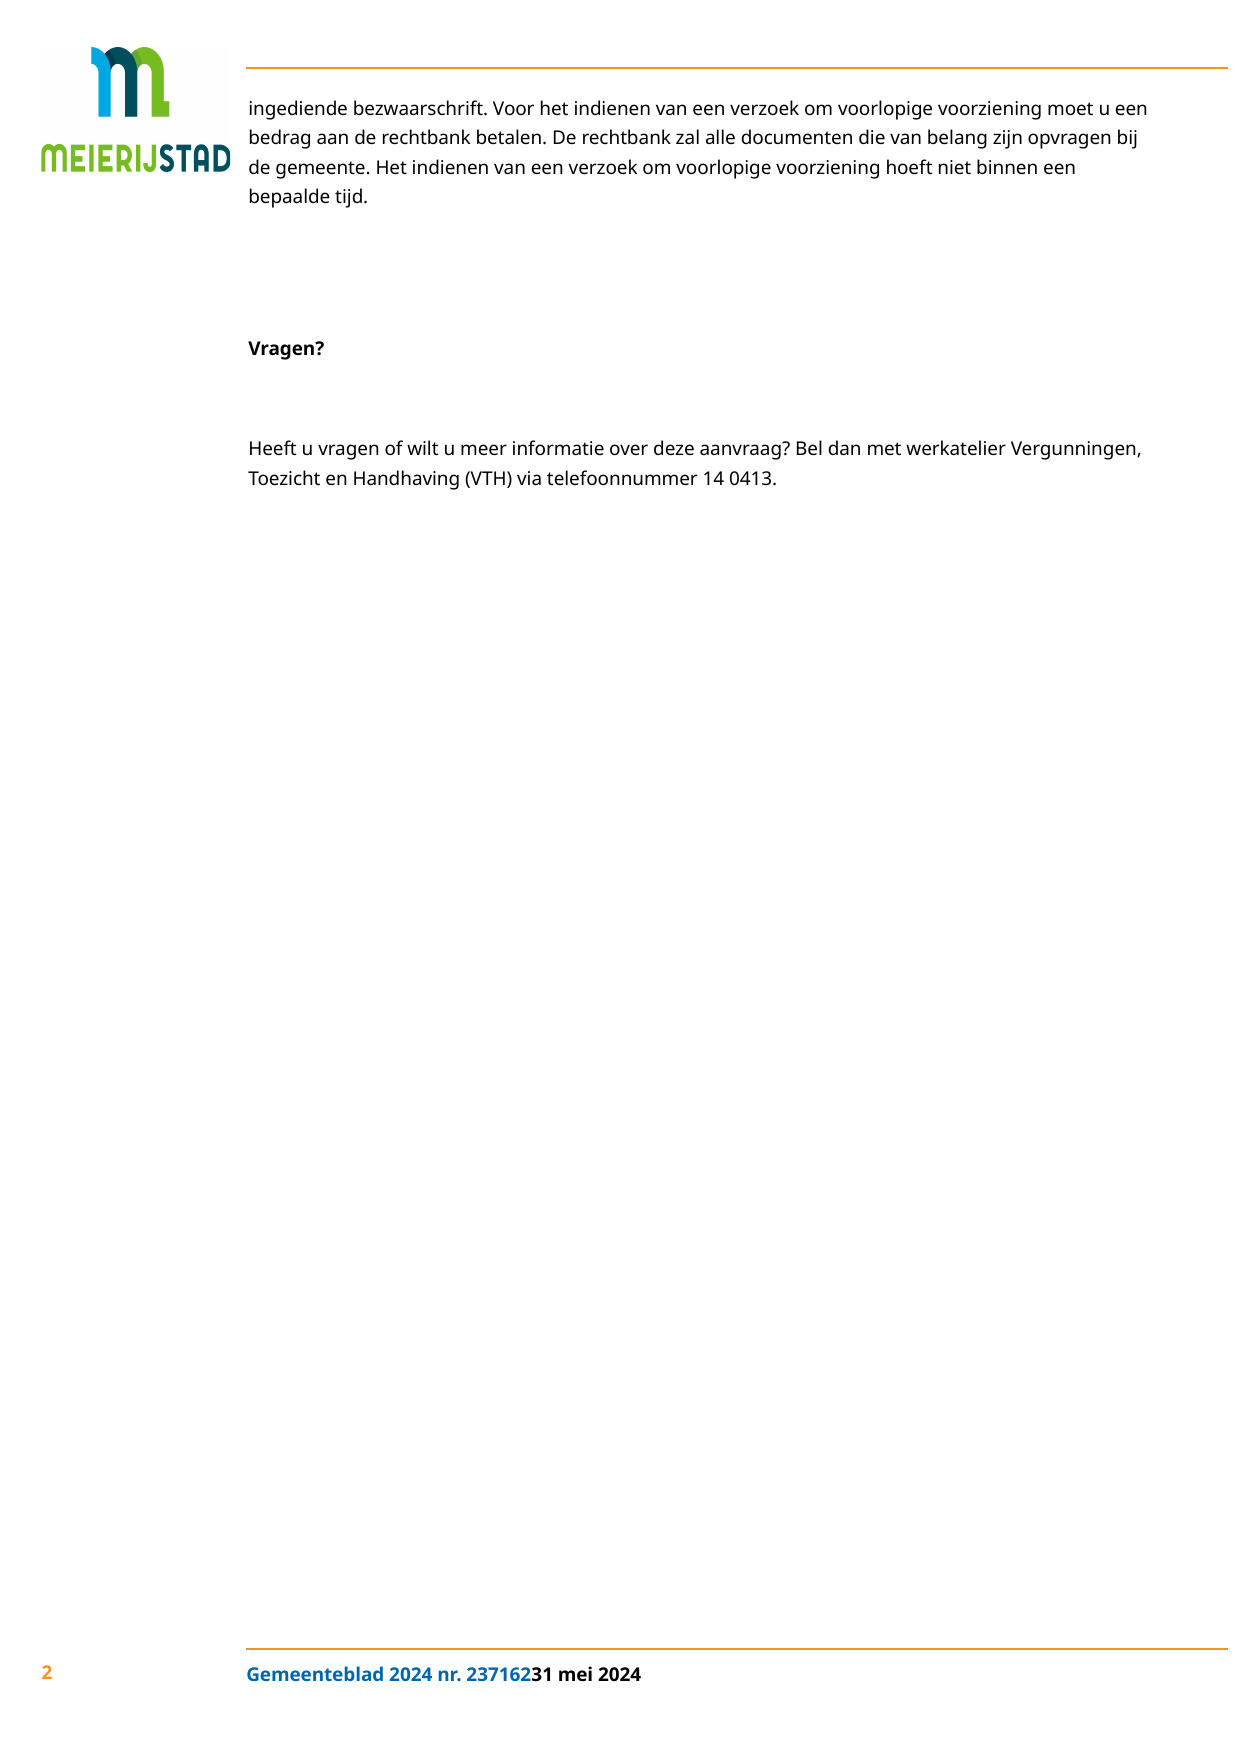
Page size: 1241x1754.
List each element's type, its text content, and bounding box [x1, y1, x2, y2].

text ingediende bezwaarschrift. Voor het indienen van een verzoek om voorlopige voorziening moet u een bedrag aan de rechtbank betalen. De rechtbank zal alle documenten die van belang zijn opvragen bij de gemeente. Het indienen van een verzoek om voorlopige voorziening hoeft niet binnen een bepaalde tijd. [248, 95, 1152, 209]
picture [41, 47, 231, 172]
text Vragen? [248, 335, 1152, 361]
text Heeft u vragen of wilt u meer informatie over deze aanvraag? Bel dan met werkatelier Vergunningen, Toezicht en Handhaving (VTH) via telefoonnummer 14 0413. [248, 436, 1152, 491]
